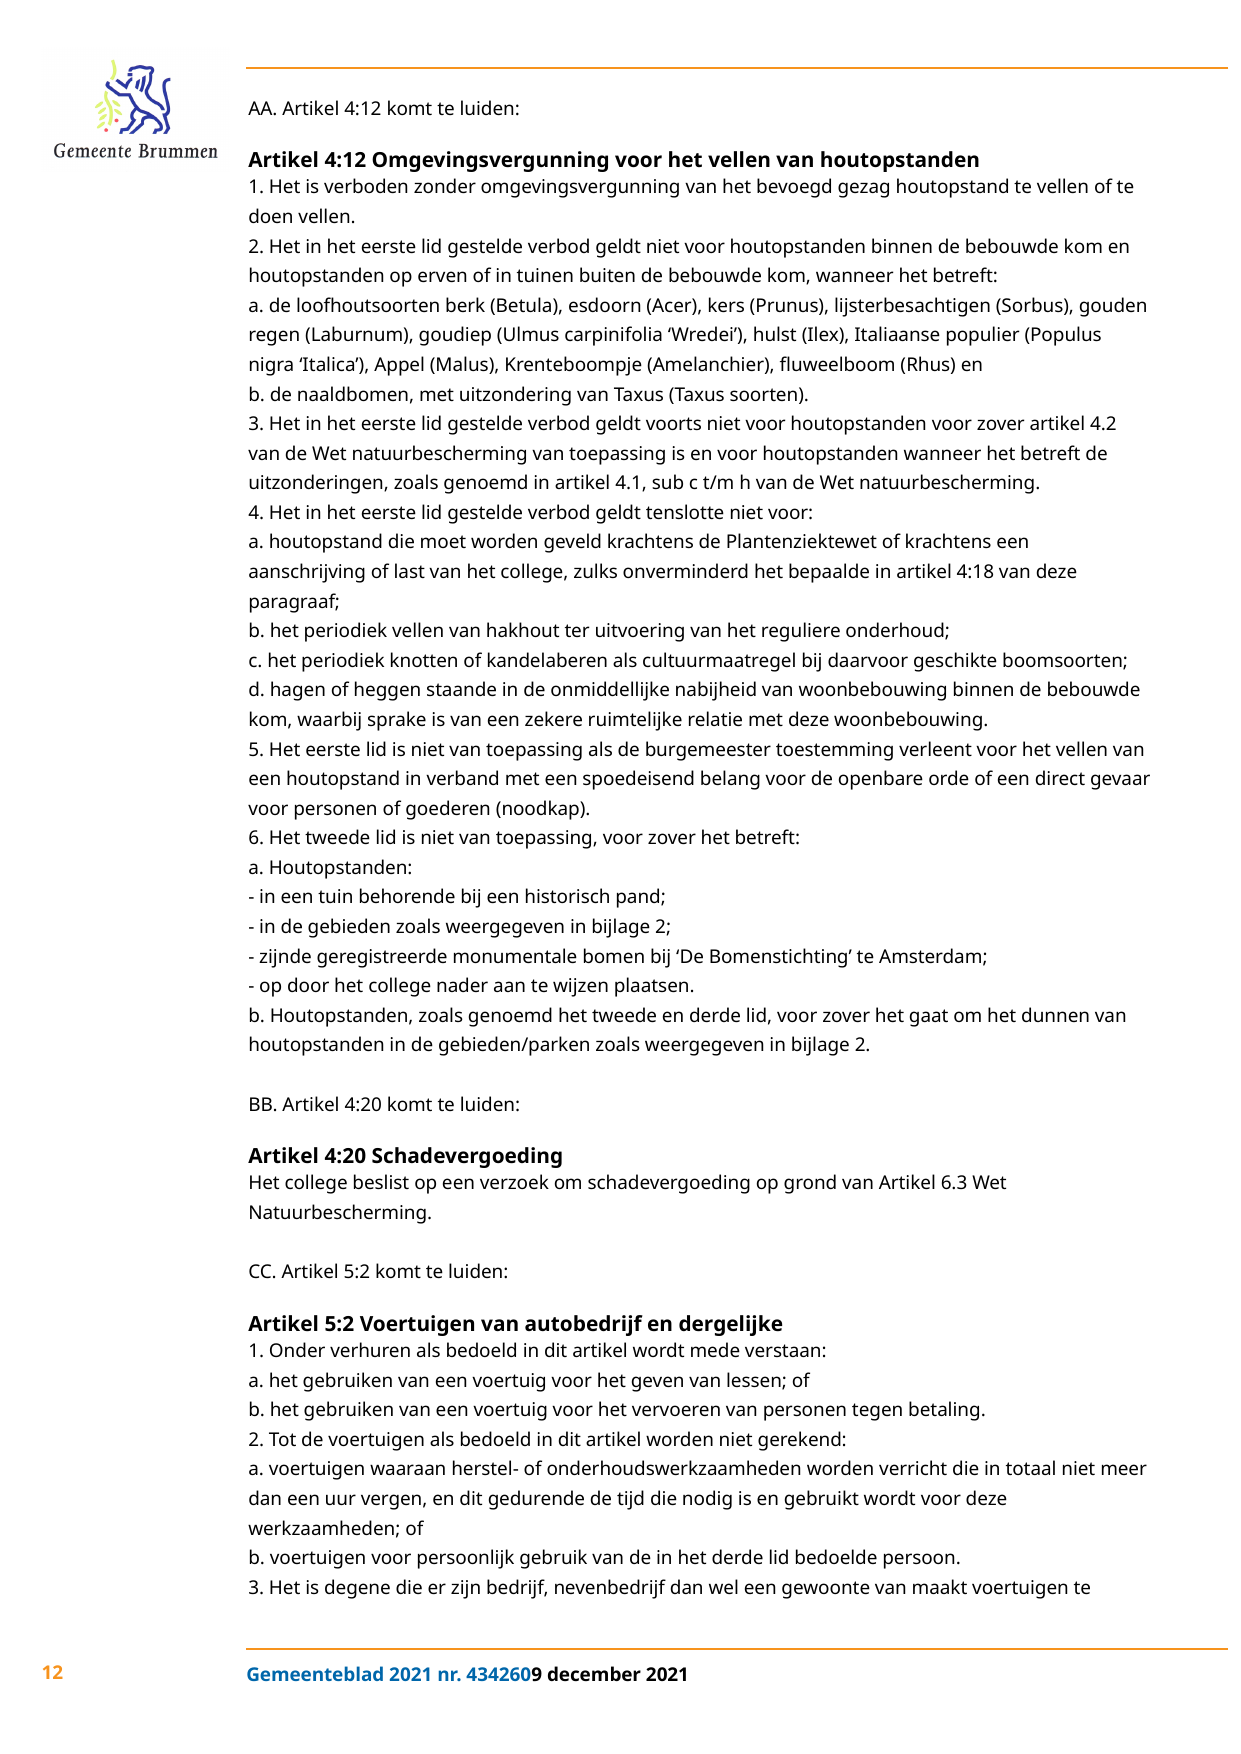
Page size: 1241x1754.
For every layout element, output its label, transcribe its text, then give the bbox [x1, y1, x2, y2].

text 4. Het in het eerste lid gestelde verbod geldt tenslotte niet voor: [248, 499, 1152, 525]
picture [41, 47, 231, 172]
text - in de gebieden zoals weergegeven in bijlage 2; [248, 913, 1152, 939]
text 1. Het is verboden zonder omgevingsvergunning van het bevoegd gezag houtopstand te vellen of te doen vellen. [248, 174, 1152, 229]
text 3. Het is degene die er zijn bedrijf, nevenbedrijf dan wel een gewoonte van maakt voertuigen te [248, 1574, 1152, 1599]
text a. de loofhoutsoorten berk (Betula), esdoorn (Acer), kers (Prunus), lijsterbesachtigen (Sorbus), gouden regen (Laburnum), goudiep (Ulmus carpinifolia ‘Wredei’), hulst (Ilex), Italiaanse populier (Populus nigra ‘Italica’), Appel (Malus), Krenteboompje (Amelanchier), fluweelboom (Rhus) en [248, 292, 1152, 377]
text a. Houtopstanden: [248, 854, 1152, 880]
text b. voertuigen voor persoonlijk gebruik van de in het derde lid bedoelde persoon. [248, 1544, 1152, 1570]
text - op door het college nader aan te wijzen plaatsen. [248, 972, 1152, 998]
text - in een tuin behorende bij een historisch pand; [248, 884, 1152, 909]
text 6. Het tweede lid is niet van toepassing, voor zover het betreft: [248, 824, 1152, 850]
text a. het gebruiken van een voertuig voor het geven van lessen; of [248, 1367, 1152, 1392]
text - zijnde geregistreerde monumentale bomen bij ‘De Bomenstichting’ te Amsterdam; [248, 943, 1152, 968]
text 1. Onder verhuren als bedoeld in dit artikel wordt mede verstaan: [248, 1337, 1152, 1363]
text 2. Het in het eerste lid gestelde verbod geldt niet voor houtopstanden binnen de bebouwde kom en houtopstanden op erven of in tuinen buiten de bebouwde kom, wanneer het betreft: [248, 233, 1152, 288]
text b. Houtopstanden, zoals genoemd het tweede en derde lid, voor zover het gaat om het dunnen van houtopstanden in de gebieden/parken zoals weergegeven in bijlage 2. [248, 1002, 1152, 1057]
text b. het periodiek vellen van hakhout ter uitvoering van het reguliere onderhoud; [248, 617, 1152, 643]
text Artikel 4:12 Omgevingsvergunning voor het vellen van houtopstanden [248, 145, 1152, 174]
text b. het gebruiken van een voertuig voor het vervoeren van personen tegen betaling. [248, 1396, 1152, 1422]
text BB. Artikel 4:20 komt te luiden: [248, 1091, 1152, 1116]
text AA. Artikel 4:12 komt te luiden: [248, 95, 1152, 121]
text Het college beslist op een verzoek om schadevergoeding op grond van Artikel 6.3 Wet Natuurbescherming. [248, 1169, 1152, 1225]
text a. houtopstand die moet worden geveld krachtens de Plantenziektewet of krachtens een aanschrijving of last van het college, zulks onverminderd het bepaalde in artikel 4:18 van deze paragraaf; [248, 529, 1152, 613]
text c. het periodiek knotten of kandelaberen als cultuurmaatregel bij daarvoor geschikte boomsoorten; [248, 647, 1152, 673]
text d. hagen of heggen staande in de onmiddellijke nabijheid van woonbebouwing binnen de bebouwde kom, waarbij sprake is van een zekere ruimtelijke relatie met deze woonbebouwing. [248, 677, 1152, 732]
text b. de naaldbomen, met uitzondering van Taxus (Taxus soorten). [248, 381, 1152, 406]
text a. voertuigen waaraan herstel- of onderhoudswerkzaamheden worden verricht die in totaal niet meer dan een uur vergen, en dit gedurende de tijd die nodig is en gebruikt wordt voor deze werkzaamheden; of [248, 1456, 1152, 1540]
text CC. Artikel 5:2 komt te luiden: [248, 1258, 1152, 1284]
text Artikel 5:2 Voertuigen van autobedrijf en dergelijke [248, 1309, 1152, 1337]
text 3. Het in het eerste lid gestelde verbod geldt voorts niet voor houtopstanden voor zover artikel 4.2 van de Wet natuurbescherming van toepassing is en voor houtopstanden wanneer het betreft de uitzonderingen, zoals genoemd in artikel 4.1, sub c t/m h van de Wet natuurbescherming. [248, 410, 1152, 495]
text 2. Tot de voertuigen als bedoeld in dit artikel worden niet gerekend: [248, 1426, 1152, 1452]
text 5. Het eerste lid is niet van toepassing als de burgemeester toestemming verleent voor het vellen van een houtopstand in verband met een spoedeisend belang voor de openbare orde of een direct gevaar voor personen of goederen (noodkap). [248, 736, 1152, 821]
text Artikel 4:20 Schadevergoeding [248, 1141, 1152, 1169]
